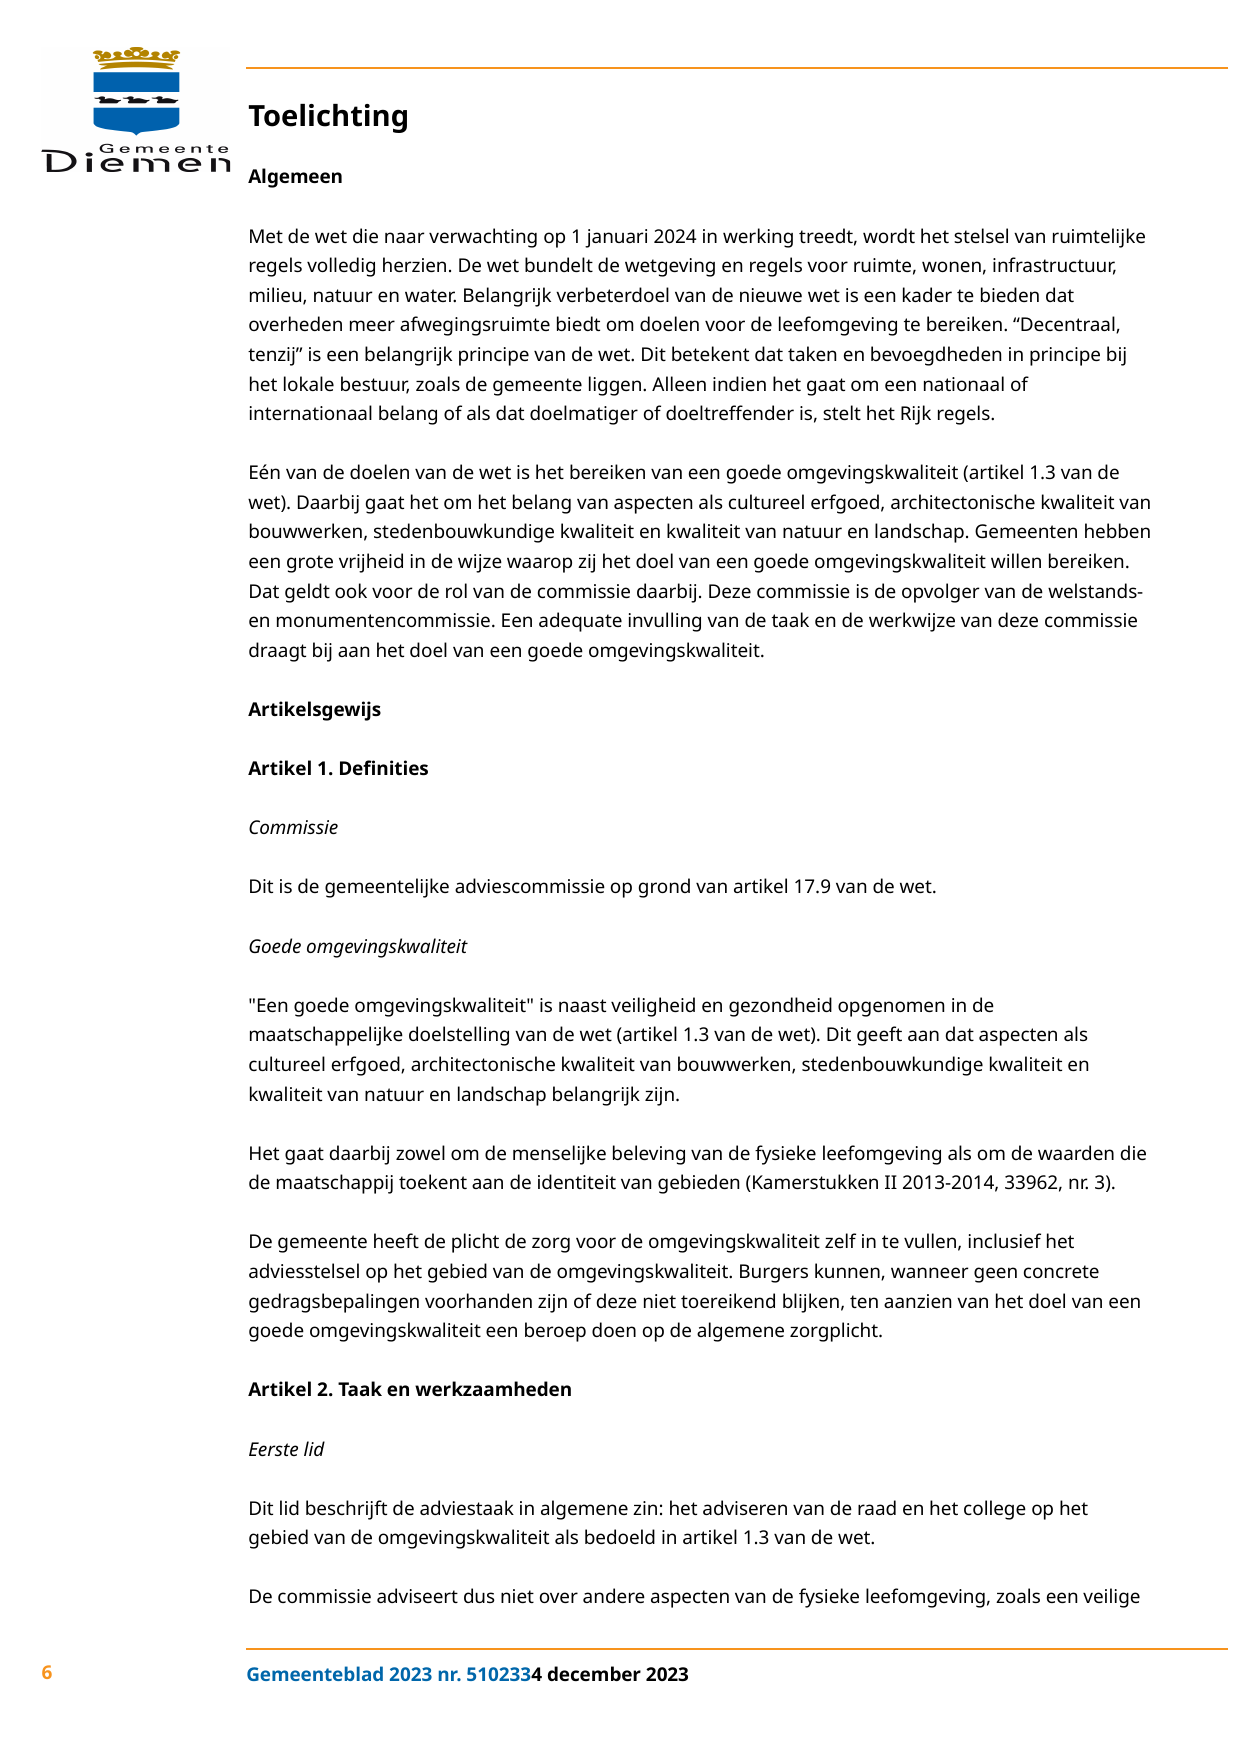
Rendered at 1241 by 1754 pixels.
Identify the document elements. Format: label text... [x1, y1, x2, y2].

picture [41, 47, 231, 172]
text Eerste lid [248, 1436, 1152, 1461]
text De gemeente heeft de plicht de zorg voor de omgevingskwaliteit zelf in te vullen, inclusief het adviesstelsel op het gebied van de omgevingskwaliteit. Burgers kunnen, wanneer geen concrete gedragsbepalingen voorhanden zijn of deze niet toereikend blijken, ten aanzien van het doel van een goede omgevingskwaliteit een beroep doen op de algemene zorgplicht. [248, 1229, 1152, 1343]
text Eén van de doelen van de wet is het bereiken van een goede omgevingskwaliteit (artikel 1.3 van de wet). Daarbij gaat het om het belang van aspecten als cultureel erfgoed, architectonische kwaliteit van bouwwerken, stedenbouwkundige kwaliteit en kwaliteit van natuur en landschap. Gemeenten hebben een grote vrijheid in de wijze waarop zij het doel van een goede omgevingskwaliteit willen bereiken. Dat geldt ook voor de rol van de commissie daarbij. Deze commissie is de opvolger van de welstands- en monumentencommissie. Een adequate invulling van de taak en de werkwijze van deze commissie draagt bij aan het doel van een goede omgevingskwaliteit. [248, 459, 1152, 663]
text Toelichting [248, 95, 1152, 134]
text Met de wet die naar verwachting op 1 januari 2024 in werking treedt, wordt het stelsel van ruimtelijke regels volledig herzien. De wet bundelt de wetgeving en regels voor ruimte, wonen, infrastructuur, milieu, natuur en water. Belangrijk verbeterdoel van de nieuwe wet is een kader te bieden dat overheden meer afwegingsruimte biedt om doelen voor de leefomgeving te bereiken. “Decentraal, tenzij” is een belangrijk principe van de wet. Dit betekent dat taken en bevoegdheden in principe bij het lokale bestuur, zoals de gemeente liggen. Alleen indien het gaat om een nationaal of internationaal belang of als dat doelmatiger of doeltreffender is, stelt het Rijk regels. [248, 223, 1152, 426]
text Het gaat daarbij zowel om de menselijke beleving van de fysieke leefomgeving als om de waarden die de maatschappij toekent aan de identiteit van gebieden (Kamerstukken II 2013-2014, 33962, nr. 3). [248, 1140, 1152, 1195]
text Dit lid beschrijft de adviestaak in algemene zin: het adviseren van de raad en het college op het gebied van de omgevingskwaliteit als bedoeld in artikel 1.3 van de wet. [248, 1495, 1152, 1550]
text "Een goede omgevingskwaliteit" is naast veiligheid en gezondheid opgenomen in de maatschappelijke doelstelling van de wet (artikel 1.3 van de wet). Dit geeft aan dat aspecten als cultureel erfgoed, architectonische kwaliteit van bouwwerken, stedenbouwkundige kwaliteit en kwaliteit van natuur en landschap belangrijk zijn. [248, 992, 1152, 1106]
text Artikel 1. Definities [248, 755, 1152, 781]
text Algemeen [248, 164, 1152, 189]
text Goede omgevingskwaliteit [248, 933, 1152, 958]
text Artikel 2. Taak en werkzaamheden [248, 1377, 1152, 1402]
text Dit is de gemeentelijke adviescommissie op grond van artikel 17.9 van de wet. [248, 874, 1152, 899]
text Artikelsgewijs [248, 696, 1152, 722]
text De commissie adviseert dus niet over andere aspecten van de fysieke leefomgeving, zoals een veilige [248, 1584, 1152, 1609]
text Commissie [248, 814, 1152, 840]
